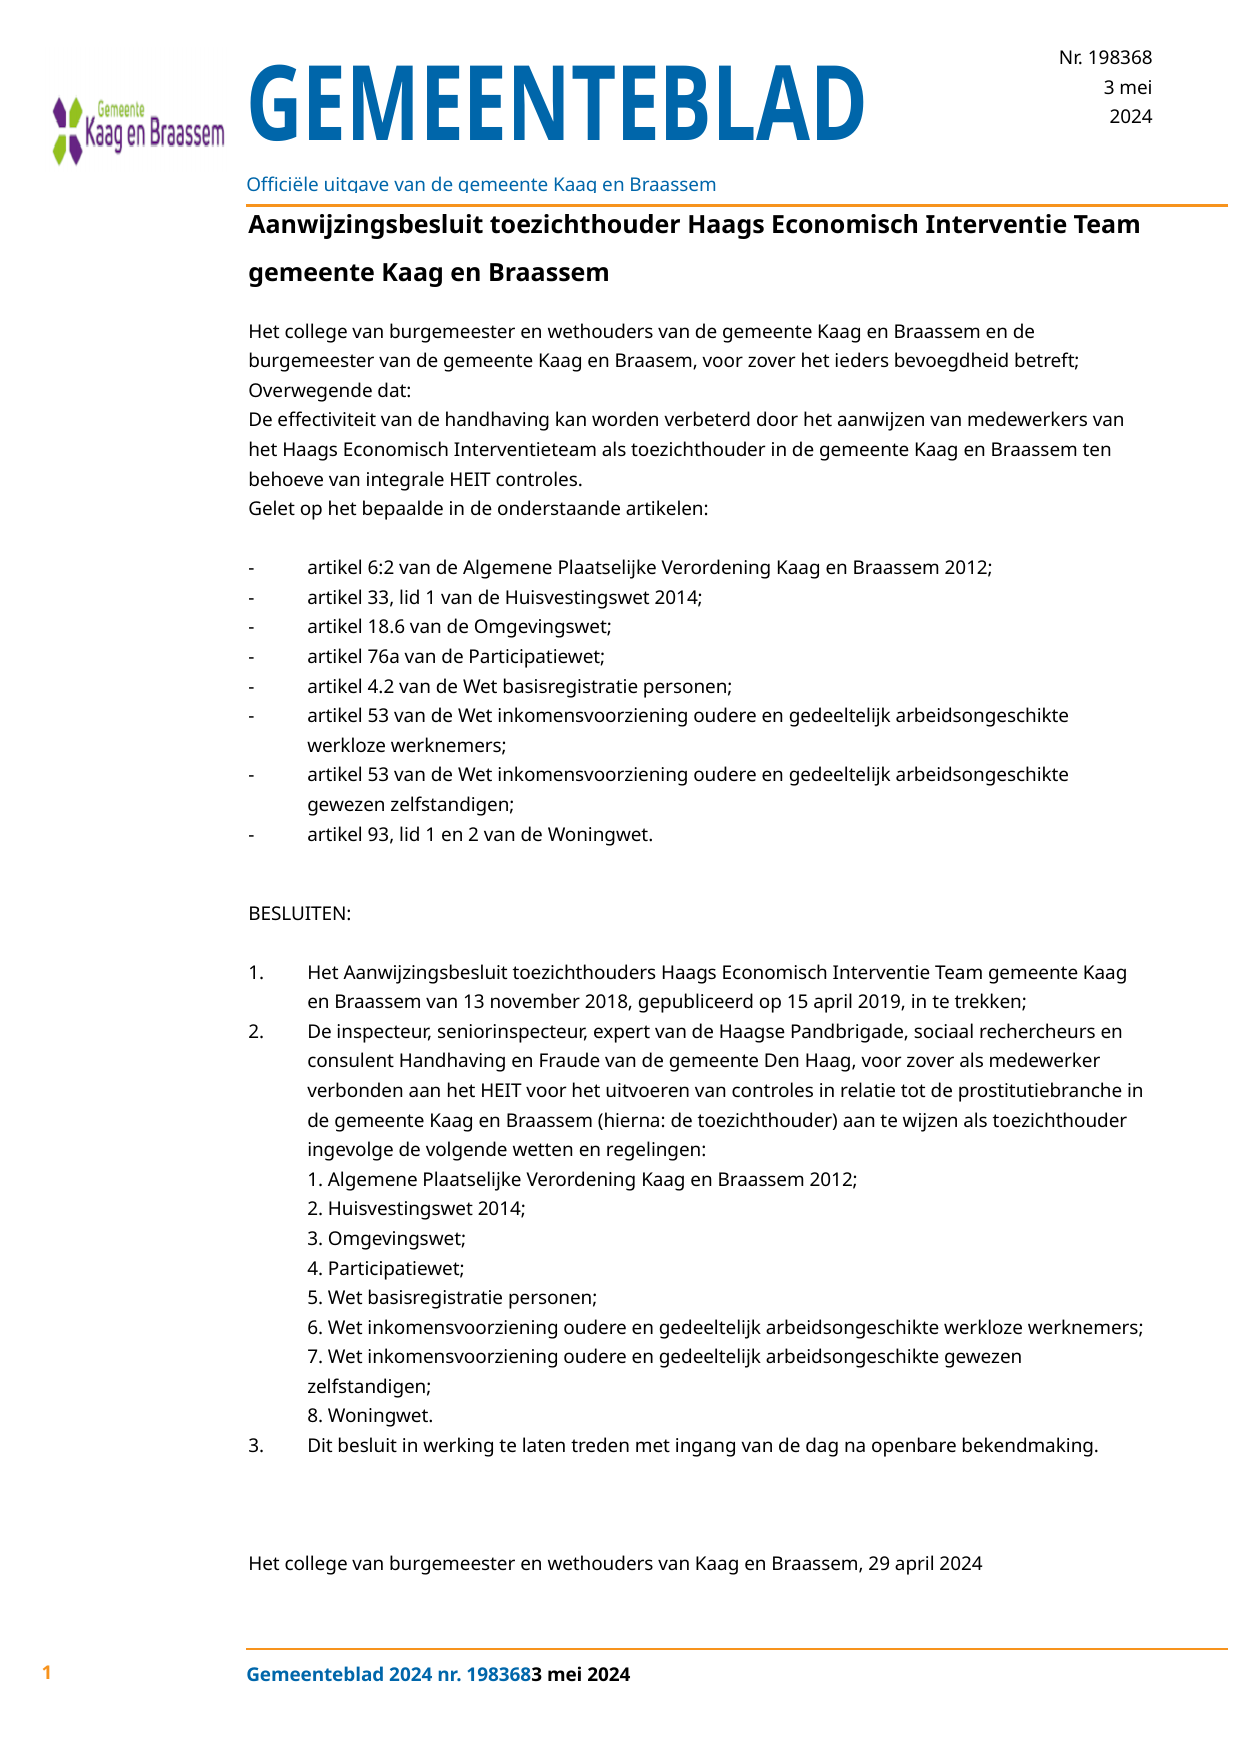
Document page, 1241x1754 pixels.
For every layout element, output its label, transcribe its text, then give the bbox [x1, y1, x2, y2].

text Het college van burgemeester en wethouders van de gemeente Kaag en Braassem en de burgemeester van de gemeente Kaag en Braasem, voor zover het ieders bevoegdheid betreft; [248, 318, 1152, 373]
list artikel 53 van de Wet inkomensvoorziening oudere en gedeeltelijk arbeidsongeschikte werkloze werknemers; [248, 702, 1152, 758]
list artikel 6:2 van de Algemene Plaatselijke Verordening Kaag en Braassem 2012; [248, 554, 1152, 580]
list 5. Wet basisregistratie personen; [248, 1284, 1152, 1310]
list artikel 76a van de Participatiewet; [248, 643, 1152, 669]
list Dit besluit in werking te laten treden met ingang van de dag na openbare bekendmaking. [248, 1432, 1152, 1458]
picture [41, 47, 231, 172]
list artikel 33, lid 1 van de Huisvestingswet 2014; [248, 584, 1152, 610]
text Overwegende dat: [248, 377, 1152, 403]
list De inspecteur, seniorinspecteur, expert van de Haagse Pandbrigade, sociaal rechercheurs en consulent Handhaving en Fraude van de gemeente Den Haag, voor zover als medewerker verbonden aan het HEIT voor het uitvoeren van controles in relatie tot de prostitutiebranche in de gemeente Kaag en Braassem (hierna: de toezichthouder) aan te wijzen als toezichthouder ingevolge de volgende wetten en regelingen: [248, 1018, 1152, 1162]
list artikel 4.2 van de Wet basisregistratie personen; [248, 673, 1152, 699]
list 1. Algemene Plaatselijke Verordening Kaag en Braassem 2012; [248, 1166, 1152, 1192]
text Aanwijzingsbesluit toezichthouder Haags Economisch Interventie Team gemeente Kaag en Braassem [248, 207, 1152, 288]
list artikel 93, lid 1 en 2 van de Woningwet. [248, 821, 1152, 847]
list 7. Wet inkomensvoorziening oudere en gedeeltelijk arbeidsongeschikte gewezen zelfstandigen; [248, 1343, 1152, 1399]
text Het college van burgemeester en wethouders van Kaag en Braassem, 29 april 2024 [248, 1551, 1152, 1576]
list 6. Wet inkomensvoorziening oudere en gedeeltelijk arbeidsongeschikte werkloze werknemers; [248, 1314, 1152, 1339]
list 3. Omgevingswet; [248, 1225, 1152, 1251]
list artikel 53 van de Wet inkomensvoorziening oudere en gedeeltelijk arbeidsongeschikte gewezen zelfstandigen; [248, 762, 1152, 817]
list artikel 18.6 van de Omgevingswet; [248, 614, 1152, 639]
list Het Aanwijzingsbesluit toezichthouders Haags Economisch Interventie Team gemeente Kaag en Braassem van 13 november 2018, gepubliceerd op 15 april 2019, in te trekken; [248, 959, 1152, 1014]
text De effectiviteit van de handhaving kan worden verbeterd door het aanwijzen van medewerkers van het Haags Economisch Interventieteam als toezichthouder in de gemeente Kaag en Braassem ten behoeve van integrale HEIT controles. [248, 407, 1152, 492]
text BESLUITEN: [248, 900, 1152, 925]
list 4. Participatiewet; [248, 1255, 1152, 1280]
text Gelet op het bepaalde in de onderstaande artikelen: [248, 495, 1152, 521]
list 2. Huisvestingswet 2014; [248, 1196, 1152, 1221]
list 8. Woningwet. [248, 1403, 1152, 1428]
